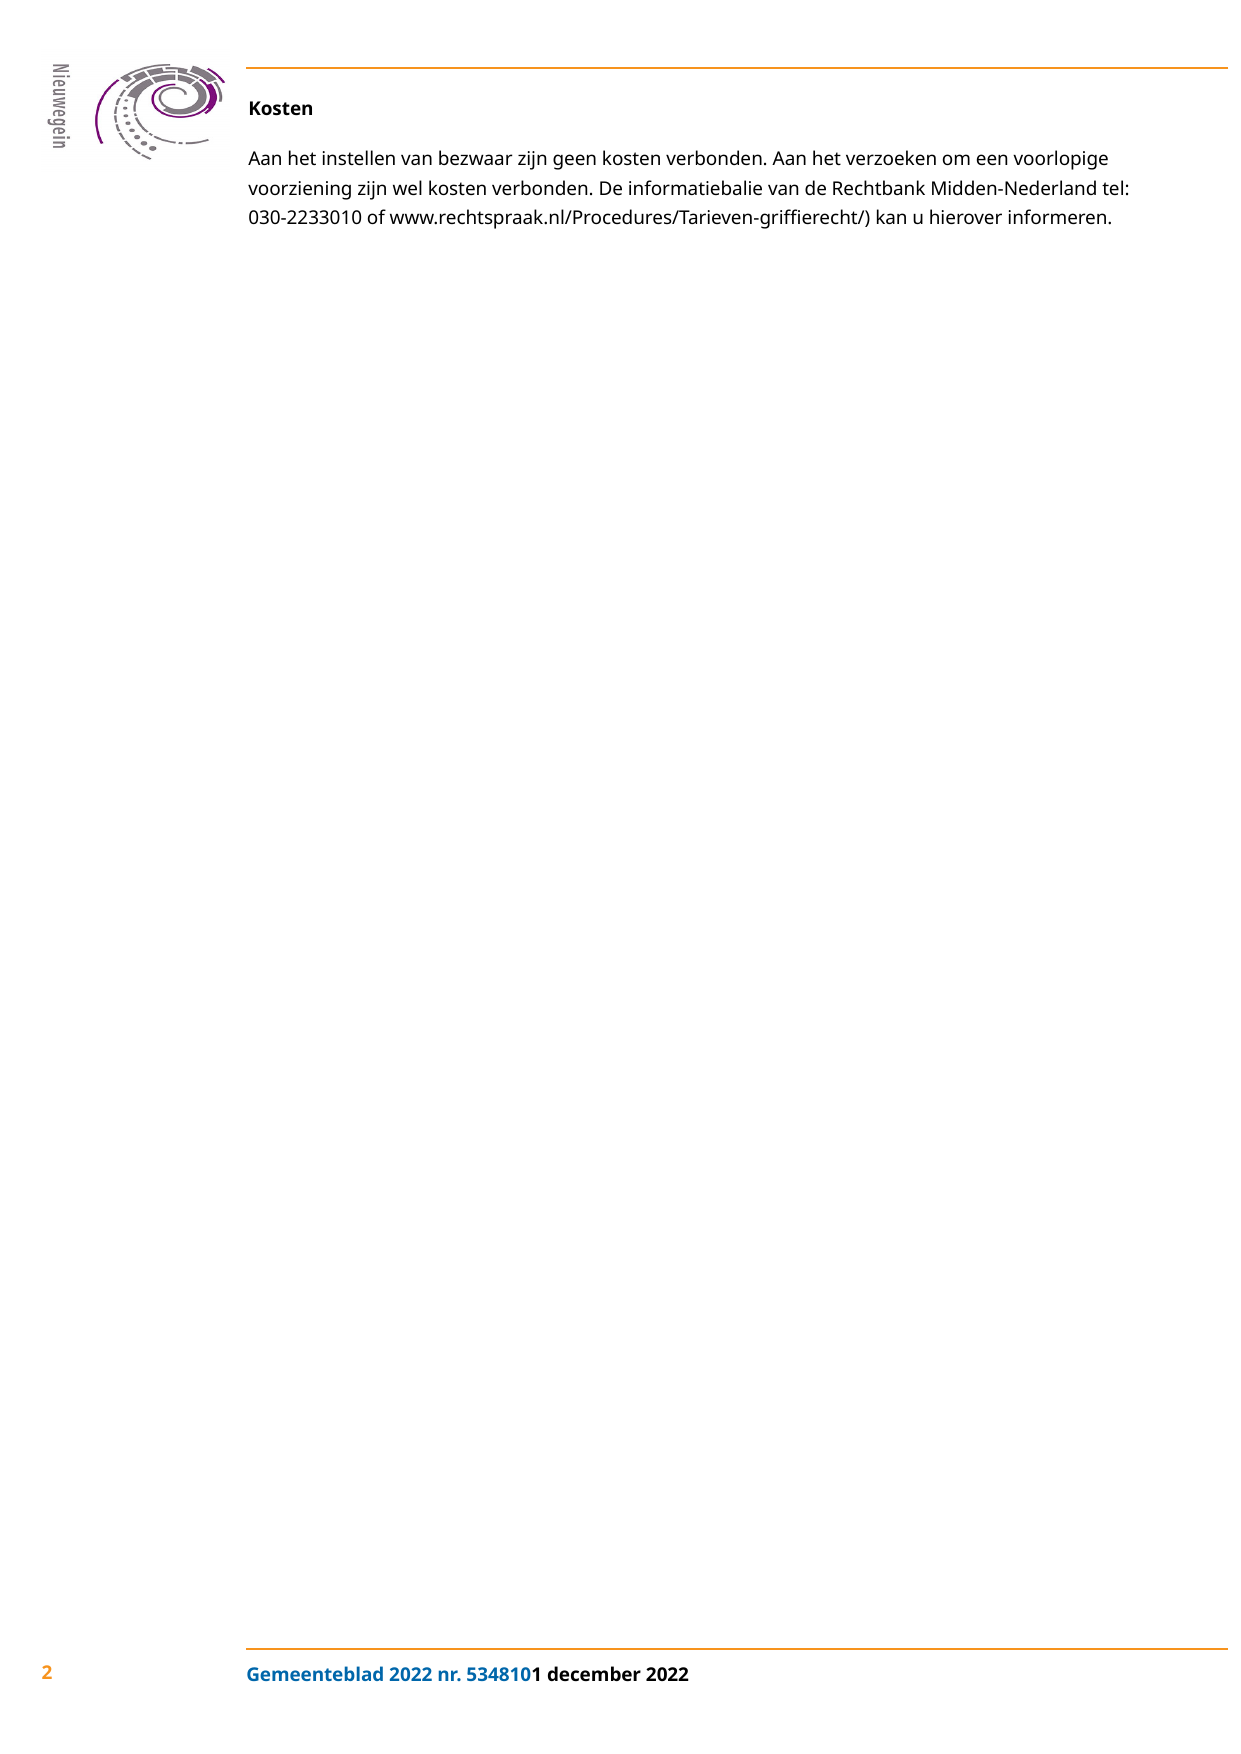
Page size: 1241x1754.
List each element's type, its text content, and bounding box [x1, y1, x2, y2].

text Aan het instellen van bezwaar zijn geen kosten verbonden. Aan het verzoeken om een voorlopige voorziening zijn wel kosten verbonden. De informatiebalie van de Rechtbank Midden-Nederland tel: 030-2233010 of www.rechtspraak.nl/Procedures/Tarieven-griffierecht/) kan u hierover informeren. [248, 145, 1152, 230]
text Kosten [248, 95, 1152, 121]
picture [41, 47, 231, 172]
